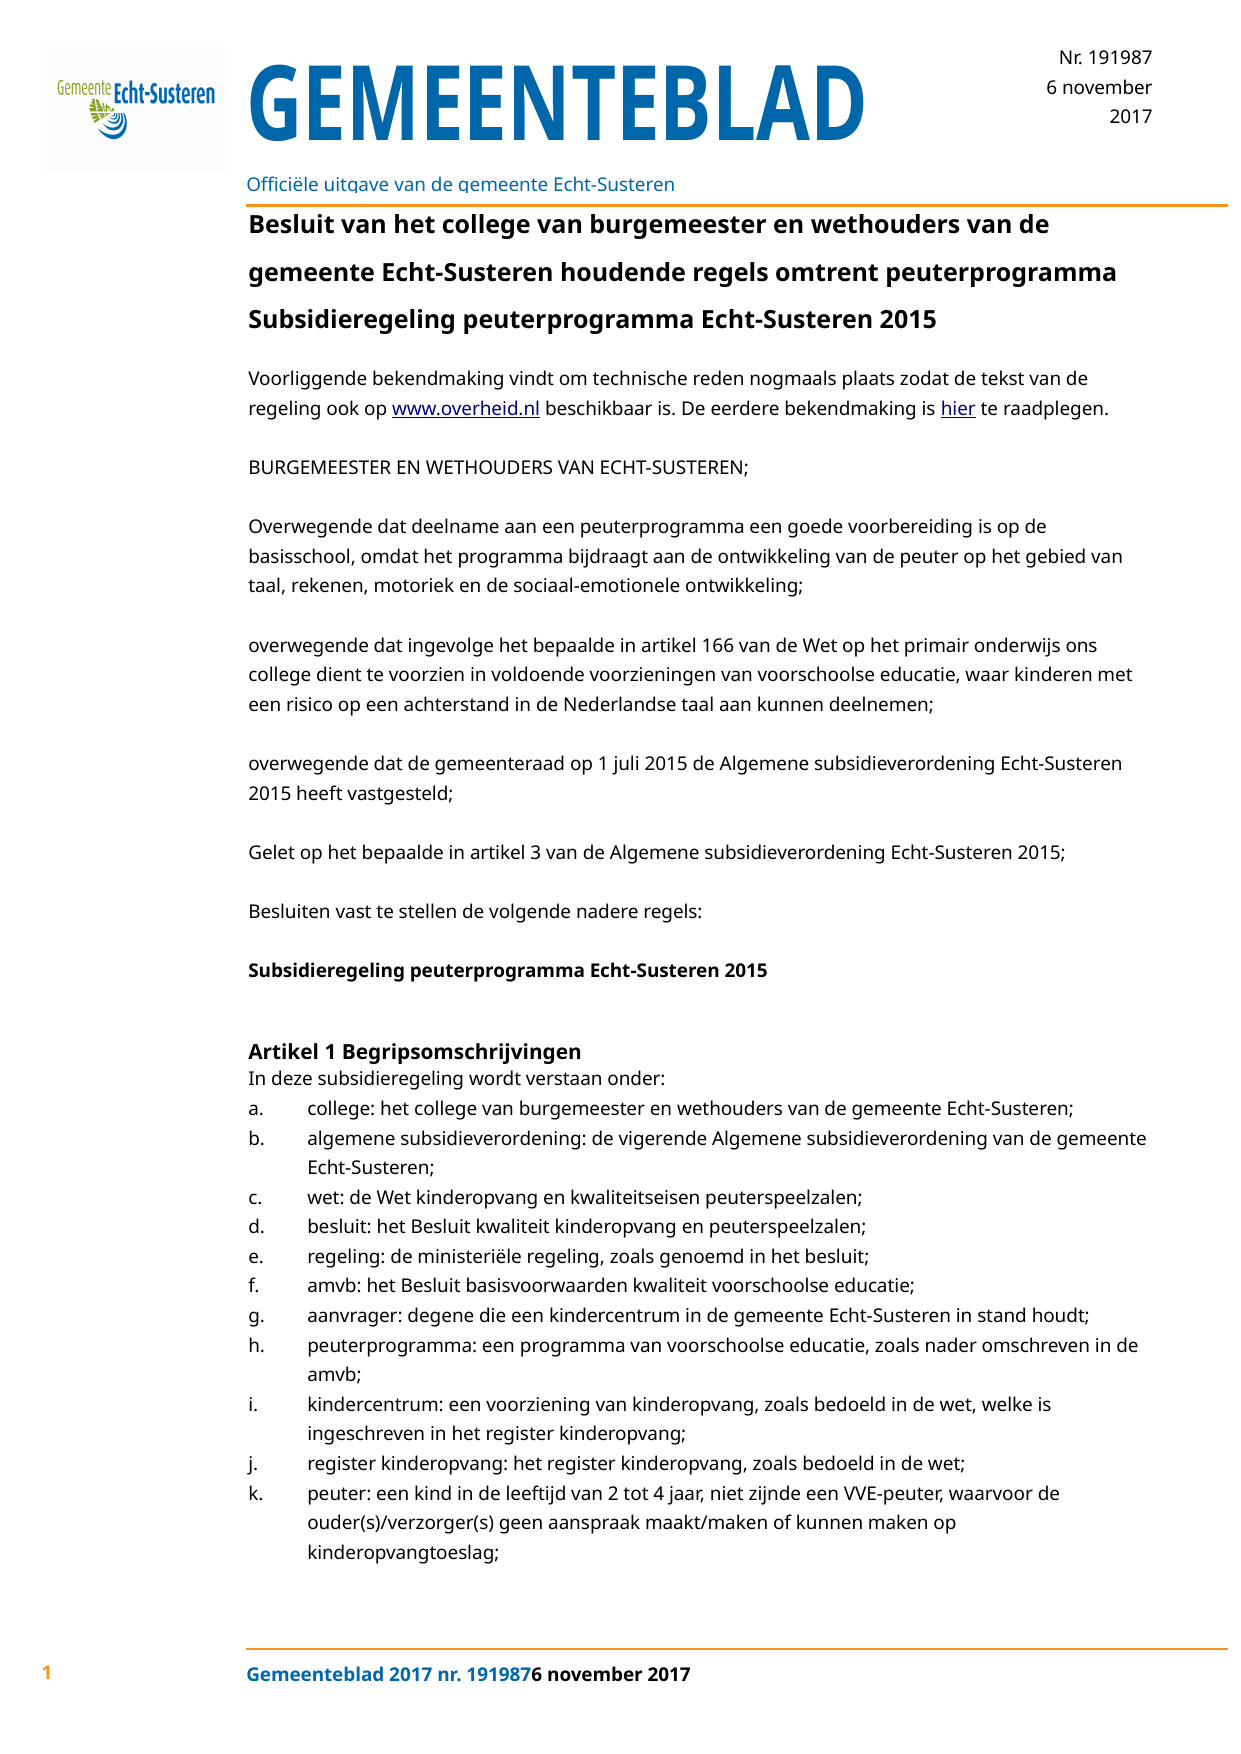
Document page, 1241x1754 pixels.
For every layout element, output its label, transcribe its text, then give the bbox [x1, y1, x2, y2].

list kindercentrum: een voorziening van kinderopvang, zoals bedoeld in de wet, welke is ingeschreven in het register kinderopvang; [248, 1391, 1152, 1446]
text Gelet op het bepaalde in artikel 3 van de Algemene subsidieverordening Echt-Susteren 2015; [248, 839, 1152, 864]
text Besluiten vast te stellen de volgende nadere regels: [248, 898, 1152, 924]
text Voorliggende bekendmaking vindt om technische reden nogmaals plaats zodat de tekst van de regeling ook op www.overheid.nl beschikbaar is. De eerdere bekendmaking is hier te raadplegen. [248, 366, 1152, 421]
list regeling: de ministeriële regeling, zoals genoemd in het besluit; [248, 1243, 1152, 1269]
list wet: de Wet kinderopvang en kwaliteitseisen peuterspeelzalen; [248, 1184, 1152, 1210]
text Artikel 1 Begripsomschrijvingen [248, 1037, 1152, 1066]
text Subsidieregeling peuterprogramma Echt-Susteren 2015 [248, 957, 1152, 983]
list aanvrager: degene die een kindercentrum in de gemeente Echt-Susteren in stand houdt; [248, 1302, 1152, 1328]
list besluit: het Besluit kwaliteit kinderopvang en peuterspeelzalen; [248, 1213, 1152, 1239]
list peuter: een kind in de leeftijd van 2 tot 4 jaar, niet zijnde een VVE-peuter, waarvoor de ouder(s)/verzorger(s) geen aanspraak maakt/maken of kunnen maken op kinderopvangtoeslag; [248, 1480, 1152, 1565]
list algemene subsidieverordening: de vigerende Algemene subsidieverordening van de gemeente Echt-Susteren; [248, 1125, 1152, 1180]
text Besluit van het college van burgemeester en wethouders van de gemeente Echt-Susteren houdende regels omtrent peuterprogramma Subsidieregeling peuterprogramma Echt-Susteren 2015 [248, 207, 1152, 336]
list peuterprogramma: een programma van voorschoolse educatie, zoals nader omschreven in de amvb; [248, 1332, 1152, 1387]
list register kinderopvang: het register kinderopvang, zoals bedoeld in de wet; [248, 1450, 1152, 1476]
text Overwegende dat deelname aan een peuterprogramma een goede voorbereiding is op de basisschool, omdat het programma bijdraagt aan de ontwikkeling van de peuter op het gebied van taal, rekenen, motoriek en de sociaal-emotionele ontwikkeling; [248, 513, 1152, 598]
text overwegende dat ingevolge het bepaalde in artikel 166 van de Wet op het primair onderwijs ons college dient te voorzien in voldoende voorzieningen van voorschoolse educatie, waar kinderen met een risico op een achterstand in de Nederlandse taal aan kunnen deelnemen; [248, 632, 1152, 717]
text overwegende dat de gemeenteraad op 1 juli 2015 de Algemene subsidieverordening Echt-Susteren 2015 heeft vastgesteld; [248, 750, 1152, 805]
text In deze subsidieregeling wordt verstaan onder: [248, 1066, 1152, 1091]
text BURGEMEESTER EN WETHOUDERS VAN ECHT-SUSTEREN; [248, 454, 1152, 480]
list amvb: het Besluit basisvoorwaarden kwaliteit voorschoolse educatie; [248, 1273, 1152, 1298]
list college: het college van burgemeester en wethouders van de gemeente Echt-Susteren; [248, 1095, 1152, 1121]
picture [41, 47, 231, 172]
